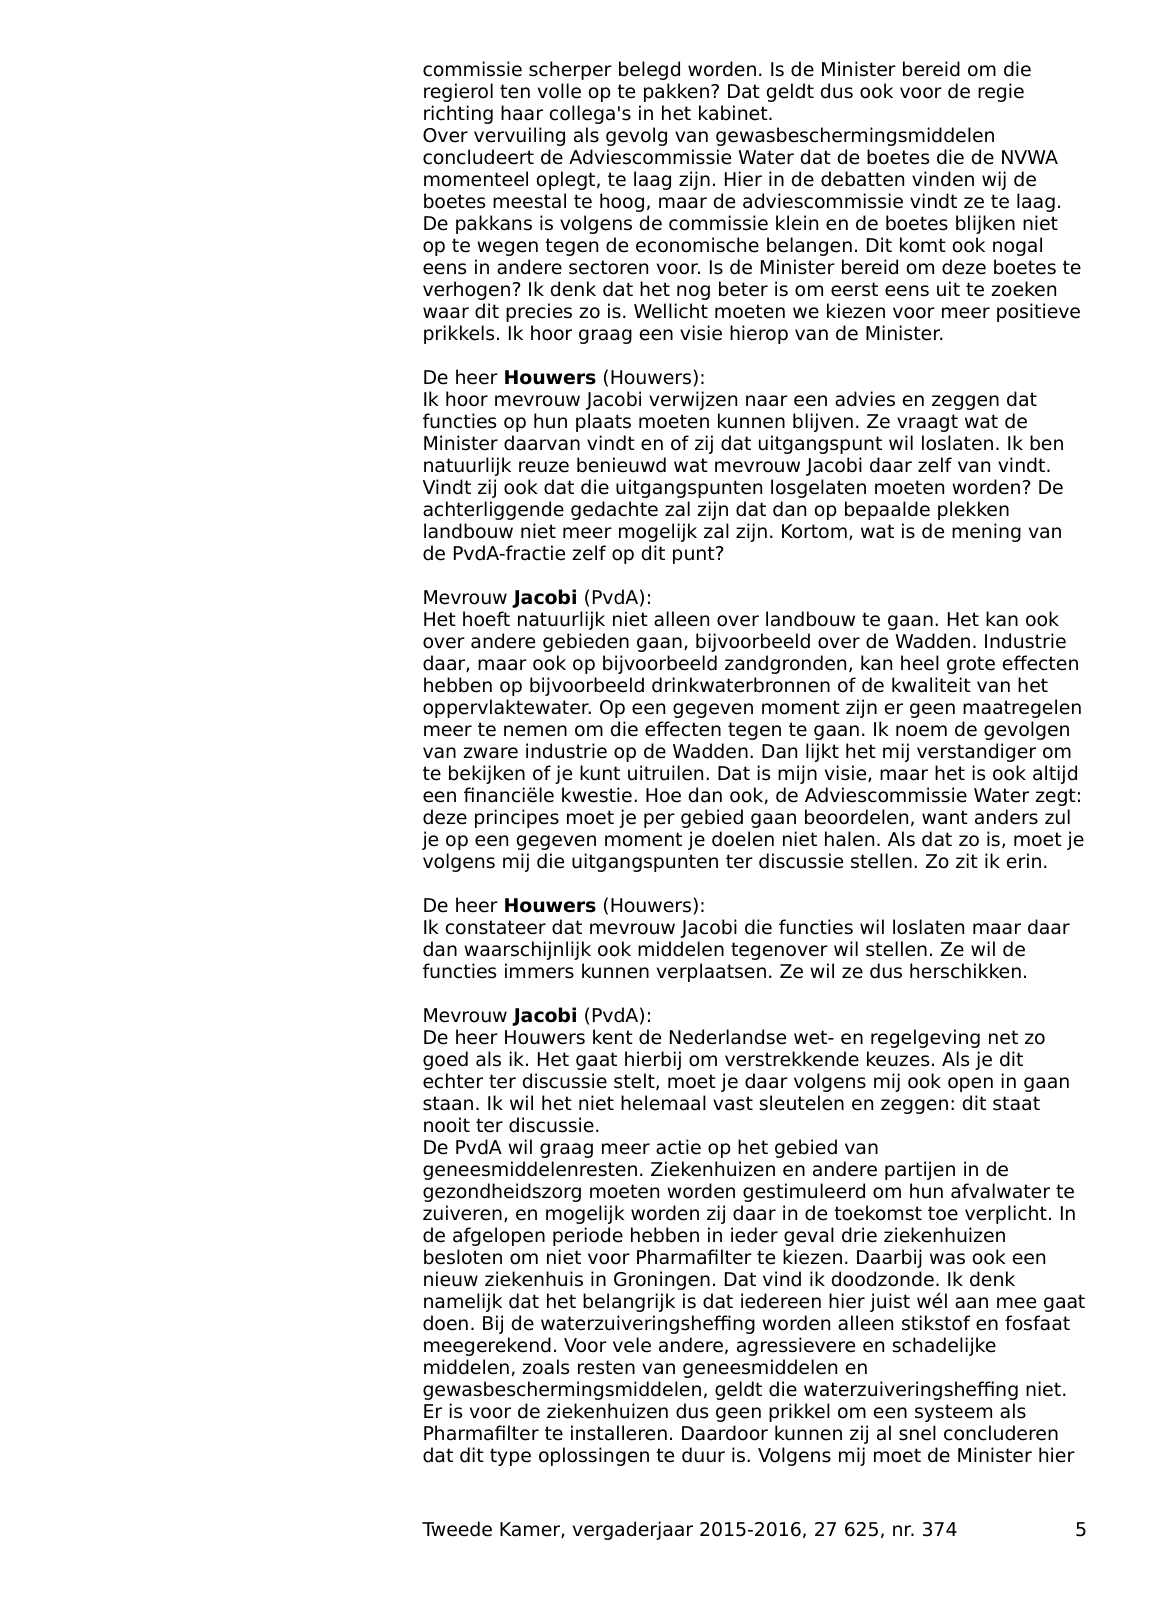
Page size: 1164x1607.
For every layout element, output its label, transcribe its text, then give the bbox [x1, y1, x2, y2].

text commissie scherper belegd worden. Is de Minister bereid om die regierol ten volle op te pakken? Dat geldt dus ook voor de regie richting haar collega's in het kabinet. [422, 59, 1087, 125]
text Ik constateer dat mevrouw Jacobi die functies wil loslaten maar daar dan waarschijnlijk ook middelen tegenover wil stellen. Ze wil de functies immers kunnen verplaatsen. Ze wil ze dus herschikken. [422, 917, 1087, 983]
text De PvdA wil graag meer actie op het gebied van geneesmiddelenresten. Ziekenhuizen en andere partijen in de gezondheidszorg moeten worden gestimuleerd om hun afvalwater te zuiveren, en mogelijk worden zij daar in de toekomst toe verplicht. In de afgelopen periode hebben in ieder geval drie ziekenhuizen besloten om niet voor Pharmafilter te kiezen. Daarbij was ook een nieuw ziekenhuis in Groningen. Dat vind ik doodzonde. Ik denk namelijk dat het belangrijk is dat iedereen hier juist wél aan mee gaat doen. Bij de waterzuiveringsheffing worden alleen stikstof en fosfaat meegerekend. Voor vele andere, agressievere en schadelijke middelen, zoals resten van geneesmiddelen en gewasbeschermingsmiddelen, geldt die waterzuiveringsheffing niet. Er is voor de ziekenhuizen dus geen prikkel om een systeem als Pharmafilter te installeren. Daardoor kunnen zij al snel concluderen dat dit type oplossingen te duur is. Volgens mij moet de Minister hier [422, 1137, 1087, 1467]
text Het hoeft natuurlijk niet alleen over landbouw te gaan. Het kan ook over andere gebieden gaan, bijvoorbeeld over de Wadden. Industrie daar, maar ook op bijvoorbeeld zandgronden, kan heel grote effecten hebben op bijvoorbeeld drinkwaterbronnen of de kwaliteit van het oppervlaktewater. Op een gegeven moment zijn er geen maatregelen meer te nemen om die effecten tegen te gaan. Ik noem de gevolgen van zware industrie op de Wadden. Dan lijkt het mij verstandiger om te bekijken of je kunt uitruilen. Dat is mijn visie, maar het is ook altijd een financiële kwestie. Hoe dan ook, de Adviescommissie Water zegt: deze principes moet je per gebied gaan beoordelen, want anders zul je op een gegeven moment je doelen niet halen. Als dat zo is, moet je volgens mij die uitgangspunten ter discussie stellen. Zo zit ik erin. [422, 609, 1087, 873]
text De heer Houwers kent de Nederlandse wet- en regelgeving net zo goed als ik. Het gaat hierbij om verstrekkende keuzes. Als je dit echter ter discussie stelt, moet je daar volgens mij ook open in gaan staan. Ik wil het niet helemaal vast sleutelen en zeggen: dit staat nooit ter discussie. [422, 1027, 1087, 1137]
text Mevrouw Jacobi (PvdA): [422, 1005, 1087, 1027]
text Ik hoor mevrouw Jacobi verwijzen naar een advies en zeggen dat functies op hun plaats moeten kunnen blijven. Ze vraagt wat de Minister daarvan vindt en of zij dat uitgangspunt wil loslaten. Ik ben natuurlijk reuze benieuwd wat mevrouw Jacobi daar zelf van vindt. Vindt zij ook dat die uitgangspunten losgelaten moeten worden? De achterliggende gedachte zal zijn dat dan op bepaalde plekken landbouw niet meer mogelijk zal zijn. Kortom, wat is de mening van de PvdA-fractie zelf op dit punt? [422, 389, 1087, 565]
text Mevrouw Jacobi (PvdA): [422, 587, 1087, 609]
text De heer Houwers (Houwers): [422, 895, 1087, 917]
text Over vervuiling als gevolg van gewasbeschermingsmiddelen concludeert de Adviescommissie Water dat de boetes die de NVWA momenteel oplegt, te laag zijn. Hier in de debatten vinden wij de boetes meestal te hoog, maar de adviescommissie vindt ze te laag. De pakkans is volgens de commissie klein en de boetes blijken niet op te wegen tegen de economische belangen. Dit komt ook nogal eens in andere sectoren voor. Is de Minister bereid om deze boetes te verhogen? Ik denk dat het nog beter is om eerst eens uit te zoeken waar dit precies zo is. Wellicht moeten we kiezen voor meer positieve prikkels. Ik hoor graag een visie hierop van de Minister. [422, 125, 1087, 345]
text De heer Houwers (Houwers): [422, 367, 1087, 389]
